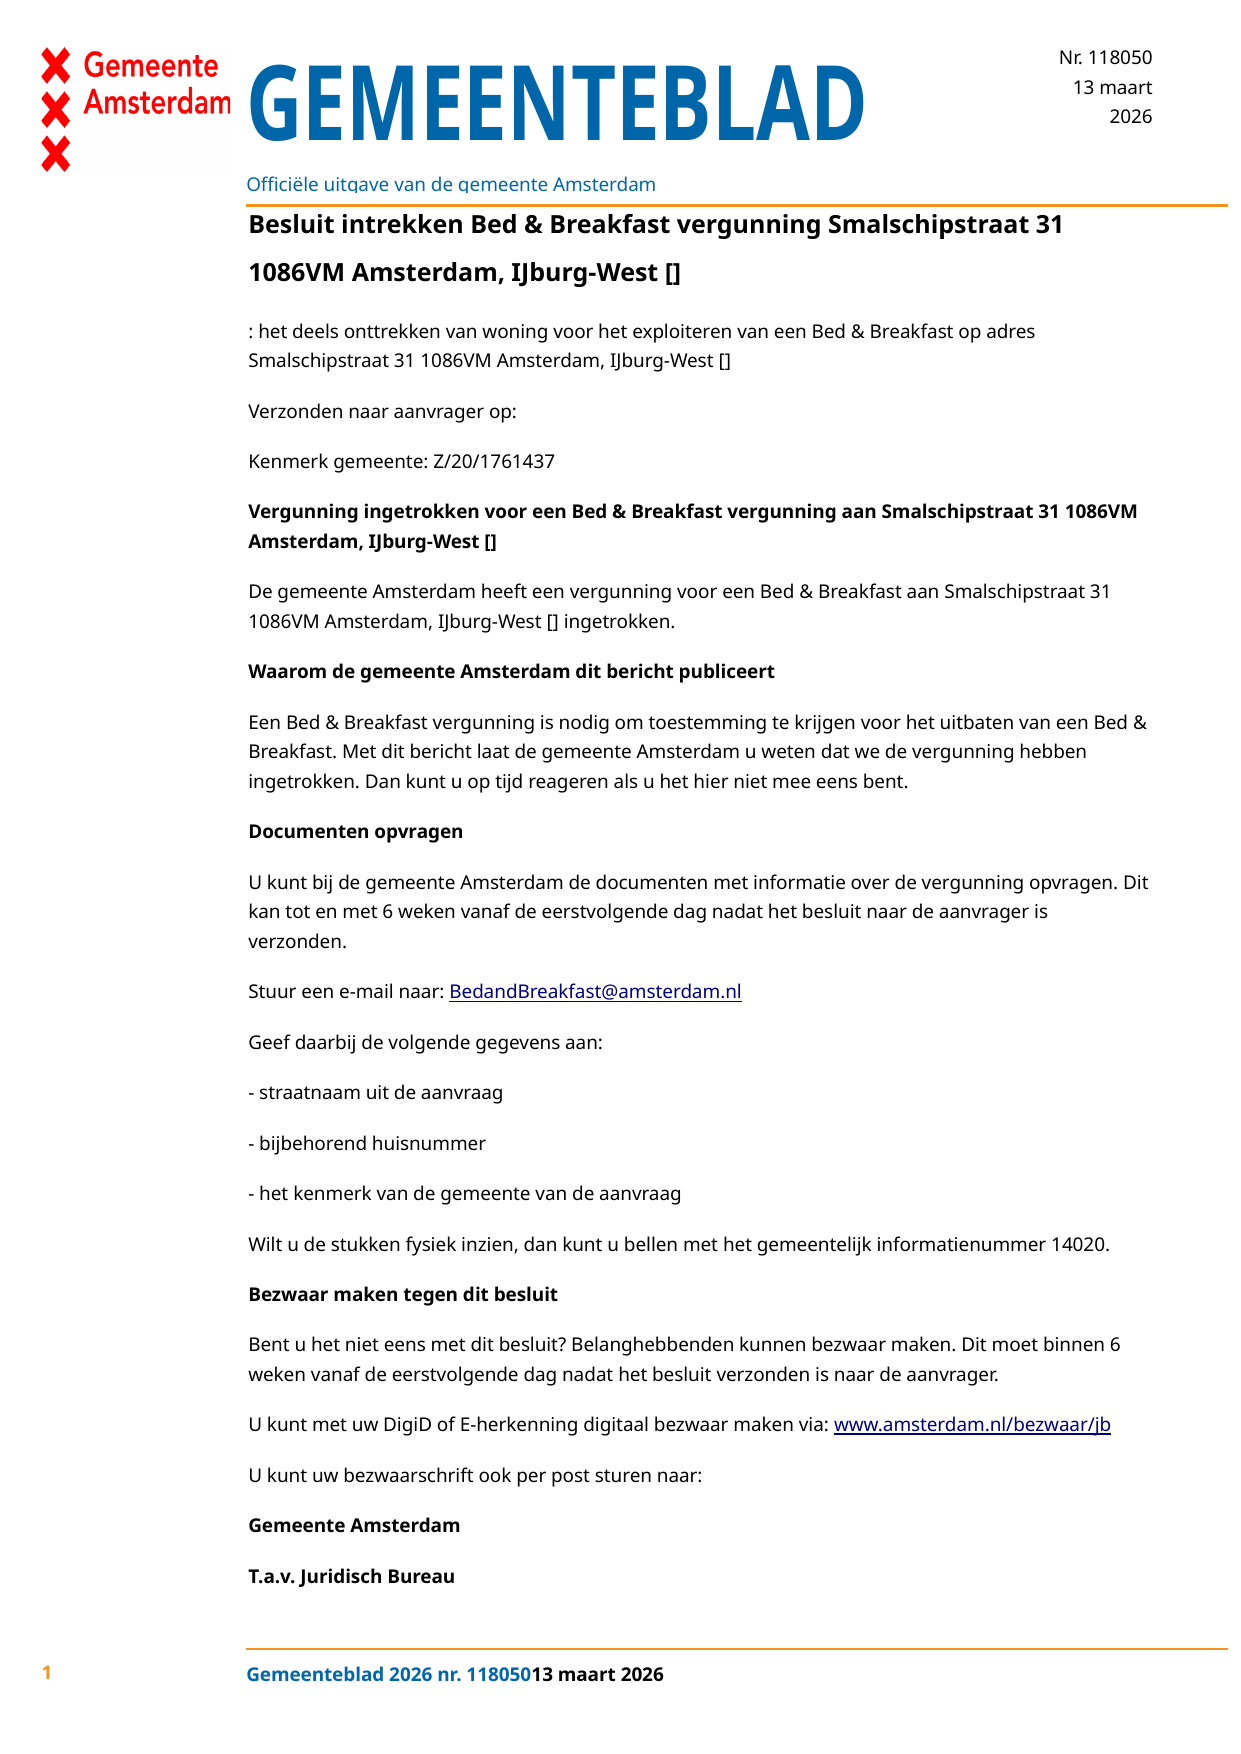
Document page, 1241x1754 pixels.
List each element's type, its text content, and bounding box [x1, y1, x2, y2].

text Stuur een e-mail naar: BedandBreakfast@amsterdam.nl [248, 979, 1152, 1004]
text T.a.v. Juridisch Bureau [248, 1563, 1152, 1589]
text U kunt bij de gemeente Amsterdam de documenten met informatie over de vergunning opvragen. Dit kan tot en met 6 weken vanaf de eerstvolgende dag nadat het besluit naar de aanvrager is verzonden. [248, 869, 1152, 954]
text Verzonden naar aanvrager op: [248, 398, 1152, 424]
picture [41, 47, 231, 172]
text U kunt uw bezwaarschrift ook per post sturen naar: [248, 1462, 1152, 1488]
text Een Bed & Breakfast vergunning is nodig om toestemming te krijgen voor het uitbaten van een Bed & Breakfast. Met dit bericht laat de gemeente Amsterdam u weten dat we de vergunning hebben ingetrokken. Dan kunt u op tijd reageren als u het hier niet mee eens bent. [248, 709, 1152, 794]
text Geef daarbij de volgende gegevens aan: [248, 1029, 1152, 1055]
text De gemeente Amsterdam heeft een vergunning voor een Bed & Breakfast aan Smalschipstraat 31 1086VM Amsterdam, IJburg-West [] ingetrokken. [248, 579, 1152, 634]
text Waarom de gemeente Amsterdam dit bericht publiceert [248, 659, 1152, 684]
text Wilt u de stukken fysiek inzien, dan kunt u bellen met het gemeentelijk informatienummer 14020. [248, 1231, 1152, 1257]
text Bent u het niet eens met dit besluit? Belanghebbenden kunnen bezwaar maken. Dit moet binnen 6 weken vanaf de eerstvolgende dag nadat het besluit verzonden is naar de aanvrager. [248, 1332, 1152, 1387]
text - bijbehorend huisnummer [248, 1130, 1152, 1156]
text - straatnaam uit de aanvraag [248, 1079, 1152, 1105]
text - het kenmerk van de gemeente van de aanvraag [248, 1180, 1152, 1206]
text Besluit intrekken Bed & Breakfast vergunning Smalschipstraat 31 1086VM Amsterdam, IJburg-West [] [248, 207, 1152, 288]
text Documenten opvragen [248, 819, 1152, 844]
text Gemeente Amsterdam [248, 1512, 1152, 1538]
text Bezwaar maken tegen dit besluit [248, 1281, 1152, 1307]
text : het deels onttrekken van woning voor het exploiteren van een Bed & Breakfast op adres Smalschipstraat 31 1086VM Amsterdam, IJburg-West [] [248, 318, 1152, 373]
text Vergunning ingetrokken voor een Bed & Breakfast vergunning aan Smalschipstraat 31 1086VM Amsterdam, IJburg-West [] [248, 499, 1152, 554]
text Kenmerk gemeente: Z/20/1761437 [248, 448, 1152, 474]
text U kunt met uw DigiD of E-herkenning digitaal bezwaar maken via: www.amsterdam.nl/bezwaar/jb [248, 1412, 1152, 1437]
